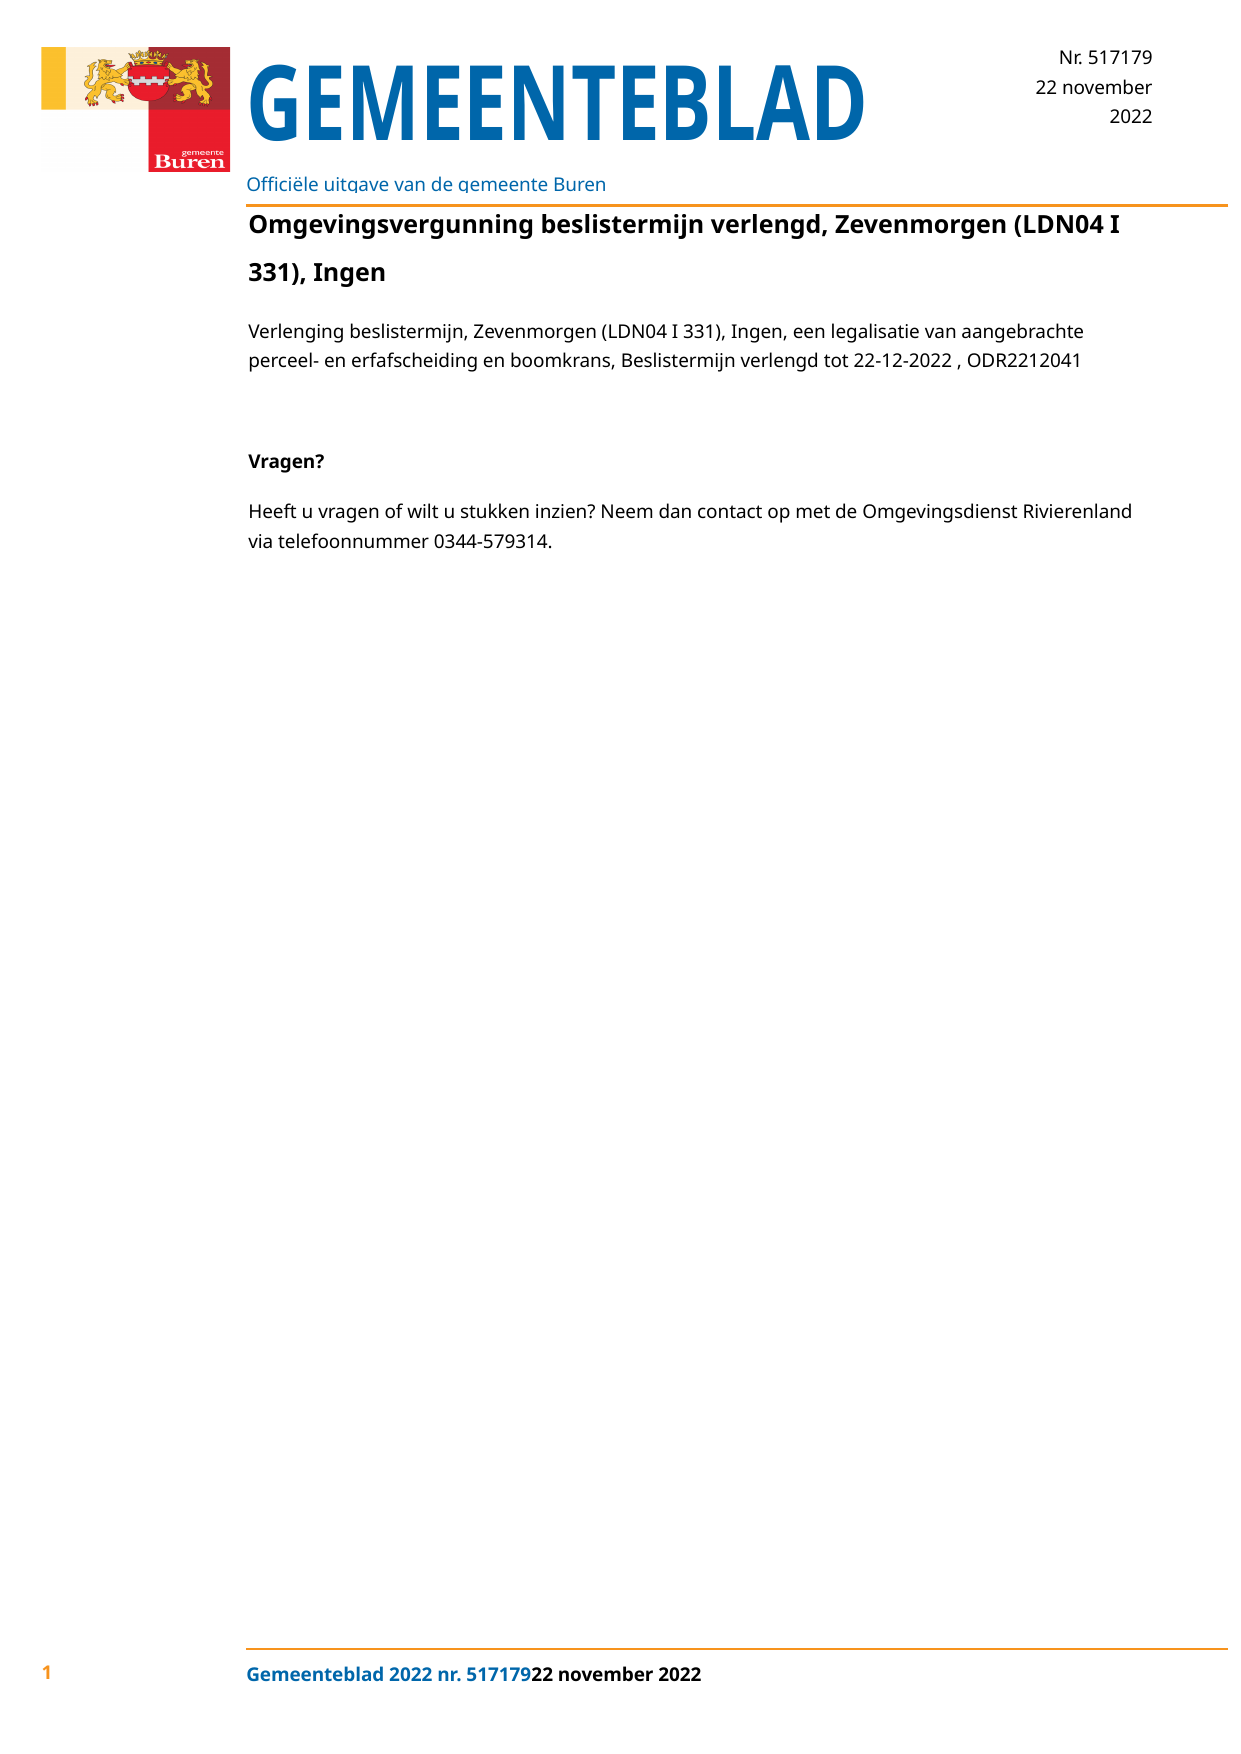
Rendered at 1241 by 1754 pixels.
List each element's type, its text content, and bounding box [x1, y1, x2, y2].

text Omgevingsvergunning beslistermijn verlengd, Zevenmorgen (LDN04 I 331), Ingen [248, 207, 1152, 288]
picture [41, 47, 231, 172]
text Heeft u vragen of wilt u stukken inzien? Neem dan contact op met de Omgevingsdienst Rivierenland via telefoonnummer 0344-579314. [248, 499, 1152, 554]
text Vragen? [248, 448, 1152, 474]
text Verlenging beslistermijn, Zevenmorgen (LDN04 I 331), Ingen, een legalisatie van aangebrachte perceel- en erfafscheiding en boomkrans, Beslistermijn verlengd tot 22-12-2022 , ODR2212041 [248, 318, 1152, 373]
